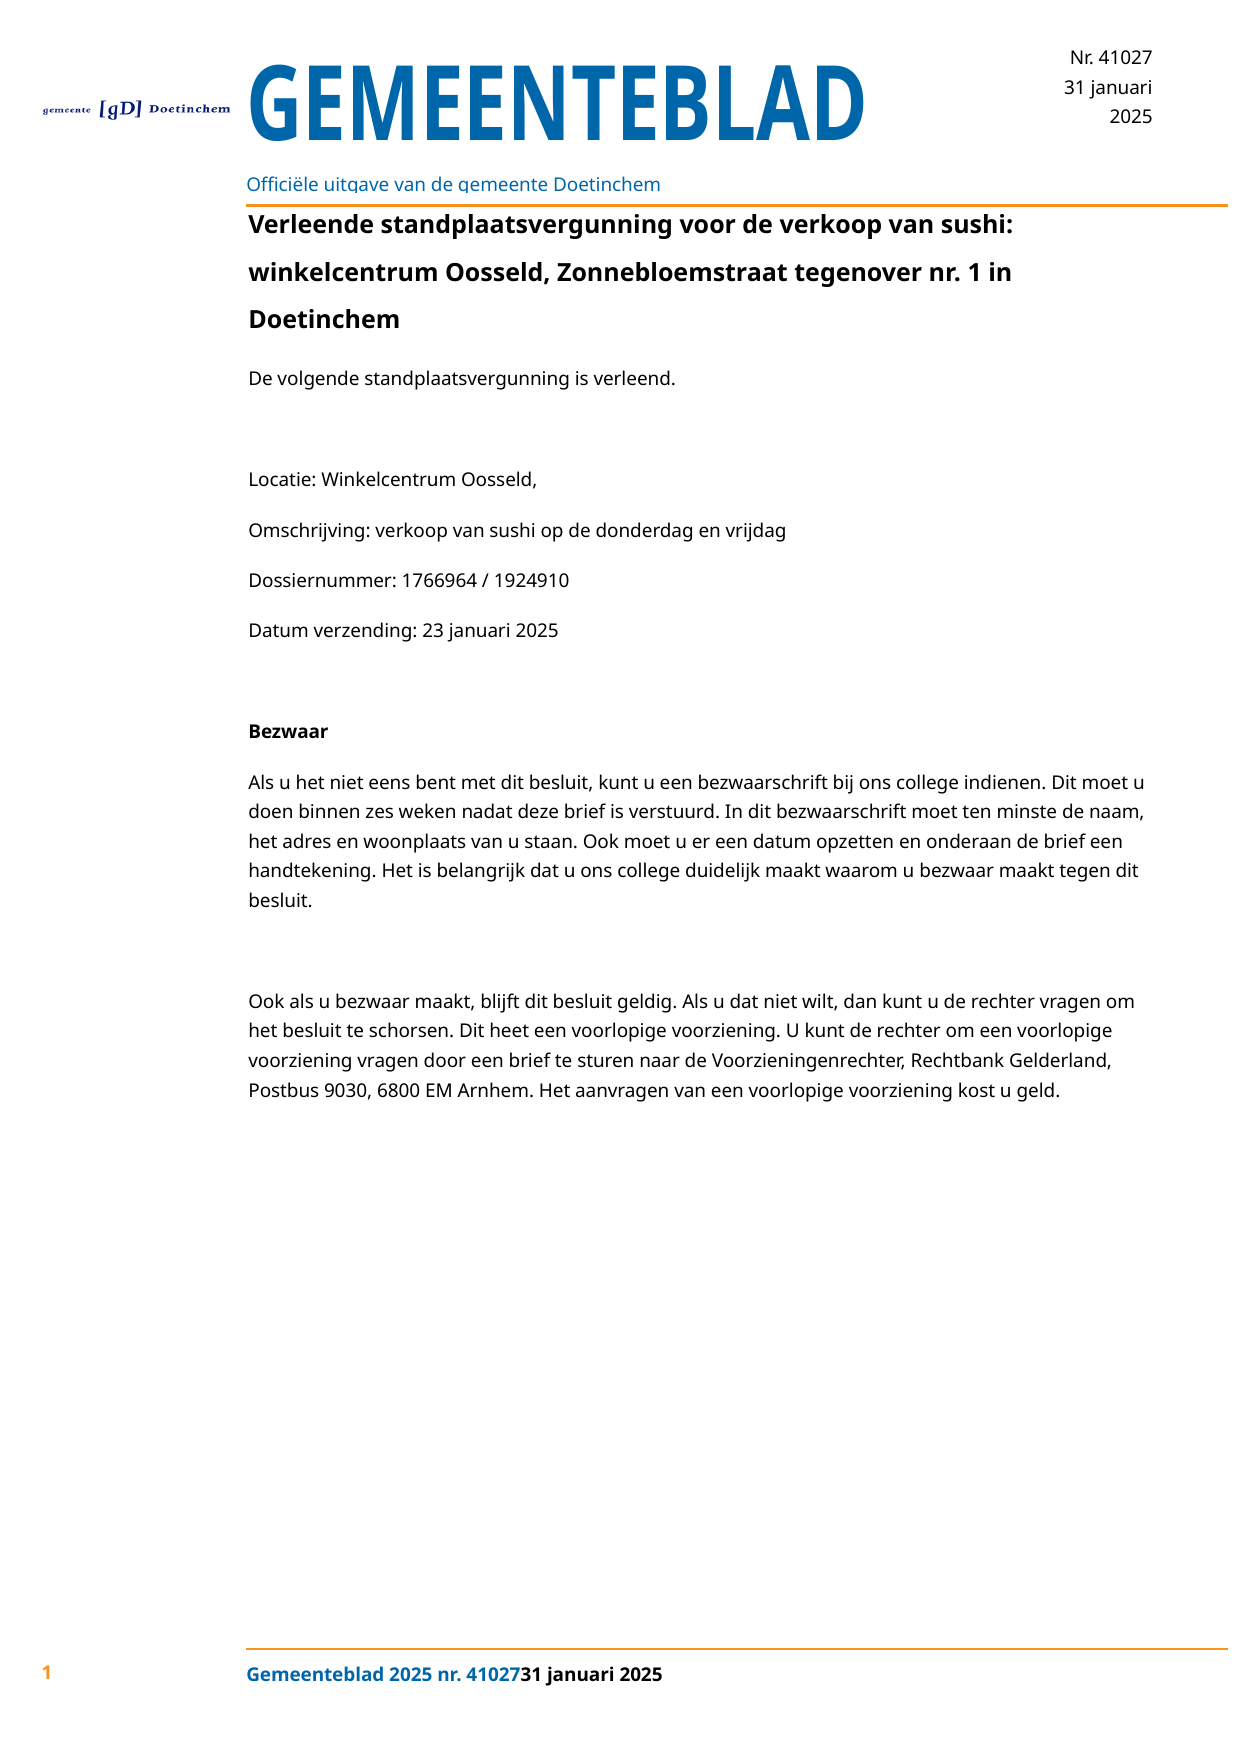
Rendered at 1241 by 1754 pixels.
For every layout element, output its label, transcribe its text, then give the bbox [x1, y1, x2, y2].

text Locatie: Winkelcentrum Oosseld, [248, 466, 1152, 492]
text Bezwaar [248, 718, 1152, 744]
text Dossiernummer: 1766964 / 1924910 [248, 567, 1152, 593]
picture [41, 47, 231, 172]
text Datum verzending: 23 januari 2025 [248, 618, 1152, 643]
text De volgende standplaatsvergunning is verleend. [248, 366, 1152, 391]
text Als u het niet eens bent met dit besluit, kunt u een bezwaarschrift bij ons college indienen. Dit moet u doen binnen zes weken nadat deze brief is verstuurd. In dit bezwaarschrift moet ten minste de naam, het adres en woonplaats van u staan. Ook moet u er een datum opzetten en onderaan de brief een handtekening. Het is belangrijk dat u ons college duidelijk maakt waarom u bezwaar maakt tegen dit besluit. [248, 769, 1152, 913]
text Ook als u bezwaar maakt, blijft dit besluit geldig. Als u dat niet wilt, dan kunt u de rechter vragen om het besluit te schorsen. Dit heet een voorlopige voorziening. U kunt de rechter om een voorlopige voorziening vragen door een brief te sturen naar de Voorzieningenrechter, Rechtbank Gelderland, Postbus 9030, 6800 EM Arnhem. Het aanvragen van een voorlopige voorziening kost u geld. [248, 988, 1152, 1102]
text Omschrijving: verkoop van sushi op de donderdag en vrijdag [248, 517, 1152, 542]
text Verleende standplaatsvergunning voor de verkoop van sushi: winkelcentrum Oosseld, Zonnebloemstraat tegenover nr. 1 in Doetinchem [248, 207, 1152, 336]
